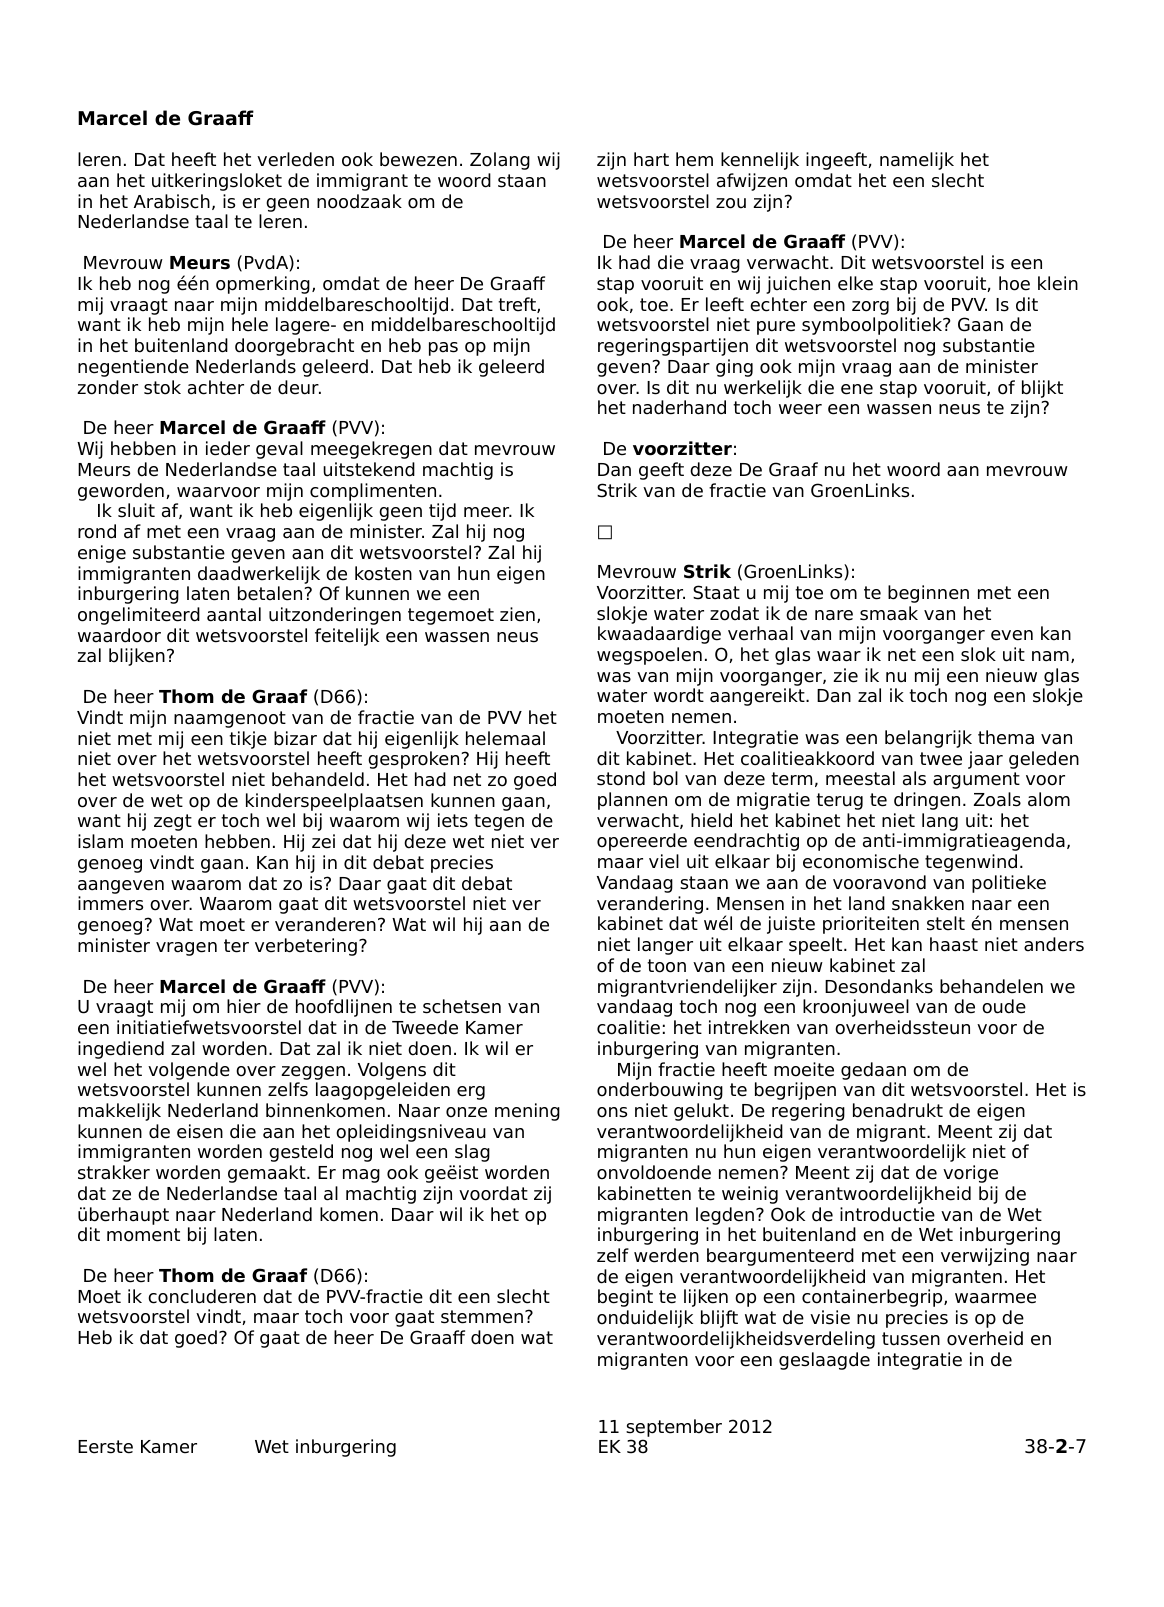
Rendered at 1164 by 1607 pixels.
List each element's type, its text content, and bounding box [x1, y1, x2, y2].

text Voorzitter. Staat u mij toe om te beginnen met een slokje water zodat ik de nare smaak van het kwaadaardige verhaal van mijn voorganger even kan wegspoelen. O, het glas waar ik net een slok uit nam, was van mijn voorganger, zie ik nu mij een nieuw glas water wordt aangereikt. Dan zal ik toch nog een slokje moeten nemen. [596, 583, 1087, 728]
text De heer Marcel de Graaff (PVV): [77, 976, 567, 997]
text De voorzitter: [596, 439, 1087, 460]
text Wij hebben in ieder geval meegekregen dat mevrouw Meurs de Nederlandse taal uitstekend machtig is geworden, waarvoor mijn complimenten. [77, 439, 567, 501]
text Mevrouw Strik (GroenLinks): [596, 562, 1087, 583]
text De heer Marcel de Graaff (PVV): [77, 418, 567, 439]
text Ik had die vraag verwacht. Dit wetsvoorstel is een stap vooruit en wij juichen elke stap vooruit, hoe klein ook, toe. Er leeft echter een zorg bij de PVV. Is dit wetsvoorstel niet pure symboolpolitiek? Gaan de regeringspartijen dit wetsvoorstel nog substantie geven? Daar ging ook mijn vraag aan de minister over. Is dit nu werkelijk die ene stap vooruit, of blijkt het naderhand toch weer een wassen neus te zijn? [596, 253, 1087, 419]
text Moet ik concluderen dat de PVV-fractie dit een slecht wetsvoorstel vindt, maar toch voor gaat stemmen? Heb ik dat goed? Of gaat de heer De Graaff doen wat [77, 1287, 567, 1349]
text Vindt mijn naamgenoot van de fractie van de PVV het niet met mij een tikje bizar dat hij eigenlijk helemaal niet over het wetsvoorstel heeft gesproken? Hij heeft het wetsvoorstel niet behandeld. Het had net zo goed over de wet op de kinderspeelplaatsen kunnen gaan, want hij zegt er toch wel bij waarom wij iets tegen de islam moeten hebben. Hij zei dat hij deze wet niet ver genoeg vindt gaan. Kan hij in dit debat precies aangeven waarom dat zo is? Daar gaat dit debat immers over. Waarom gaat dit wetsvoorstel niet ver genoeg? Wat moet er veranderen? Wat wil hij aan de minister vragen ter verbetering? [77, 708, 567, 956]
text Mevrouw Meurs (PvdA): [77, 253, 567, 274]
text Mijn fractie heeft moeite gedaan om de onderbouwing te begrijpen van dit wetsvoorstel. Het is ons niet gelukt. De regering benadrukt de eigen verantwoordelijkheid van de migrant. Meent zij dat migranten nu hun eigen verantwoordelijk niet of onvoldoende nemen? Meent zij dat de vorige kabinetten te weinig verantwoordelijkheid bij de migranten legden? Ook de introductie van de Wet inburgering in het buitenland en de Wet inburgering zelf werden beargumenteerd met een verwijzing naar de eigen verantwoordelijkheid van migranten. Het begint te lijken op een containerbegrip, waarmee onduidelijk blijft wat de visie nu precies is op de verantwoordelijkheidsverdeling tussen overheid en migranten voor een geslaagde integratie in de [596, 1059, 1087, 1370]
text U vraagt mij om hier de hoofdlijnen te schetsen van een initiatiefwetsvoorstel dat in de Tweede Kamer ingediend zal worden. Dat zal ik niet doen. Ik wil er wel het volgende over zeggen. Volgens dit wetsvoorstel kunnen zelfs laagopgeleiden erg makkelijk Nederland binnenkomen. Naar onze mening kunnen de eisen die aan het opleidingsniveau van immigranten worden gesteld nog wel een slag strakker worden gemaakt. Er mag ook geëist worden dat ze de Nederlandse taal al machtig zijn voordat zij überhaupt naar Nederland komen. Daar wil ik het op dit moment bij laten. [77, 997, 567, 1246]
text Ik heb nog één opmerking, omdat de heer De Graaff mij vraagt naar mijn middelbareschooltijd. Dat treft, want ik heb mijn hele lagere- en middelbareschooltijd in het buitenland doorgebracht en heb pas op mijn negentiende Nederlands geleerd. Dat heb ik geleerd zonder stok achter de deur. [77, 274, 567, 398]
text De heer Thom de Graaf (D66): [77, 1266, 567, 1287]
text leren. Dat heeft het verleden ook bewezen. Zolang wij aan het uitkeringsloket de immigrant te woord staan in het Arabisch, is er geen noodzaak om de Nederlandse taal te leren. [77, 150, 567, 233]
text □ [596, 521, 1087, 542]
text Voorzitter. Integratie was een belangrijk thema van dit kabinet. Het coalitieakkoord van twee jaar geleden stond bol van deze term, meestal als argument voor plannen om de migratie terug te dringen. Zoals alom verwacht, hield het kabinet het niet lang uit: het opereerde eendrachtig op de anti-immigratieagenda, maar viel uit elkaar bij economische tegenwind. Vandaag staan we aan de vooravond van politieke verandering. Mensen in het land snakken naar een kabinet dat wél de juiste prioriteiten stelt én mensen niet langer uit elkaar speelt. Het kan haast niet anders of de toon van een nieuw kabinet zal migrantvriendelijker zijn. Desondanks behandelen we vandaag toch nog een kroonjuweel van de oude coalitie: het intrekken van overheidssteun voor de inburgering van migranten. [596, 728, 1087, 1059]
text Dan geeft deze De Graaf nu het woord aan mevrouw Strik van de fractie van GroenLinks. [596, 460, 1087, 501]
text Ik sluit af, want ik heb eigenlijk geen tijd meer. Ik rond af met een vraag aan de minister. Zal hij nog enige substantie geven aan dit wetsvoorstel? Zal hij immigranten daadwerkelijk de kosten van hun eigen inburgering laten betalen? Of kunnen we een ongelimiteerd aantal uitzonderingen tegemoet zien, waardoor dit wetsvoorstel feitelijk een wassen neus zal blijken? [77, 501, 567, 667]
text De heer Marcel de Graaff (PVV): [596, 232, 1087, 253]
text De heer Thom de Graaf (D66): [77, 687, 567, 708]
text zijn hart hem kennelijk ingeeft, namelijk het wetsvoorstel afwijzen omdat het een slecht wetsvoorstel zou zijn? [596, 150, 1087, 212]
